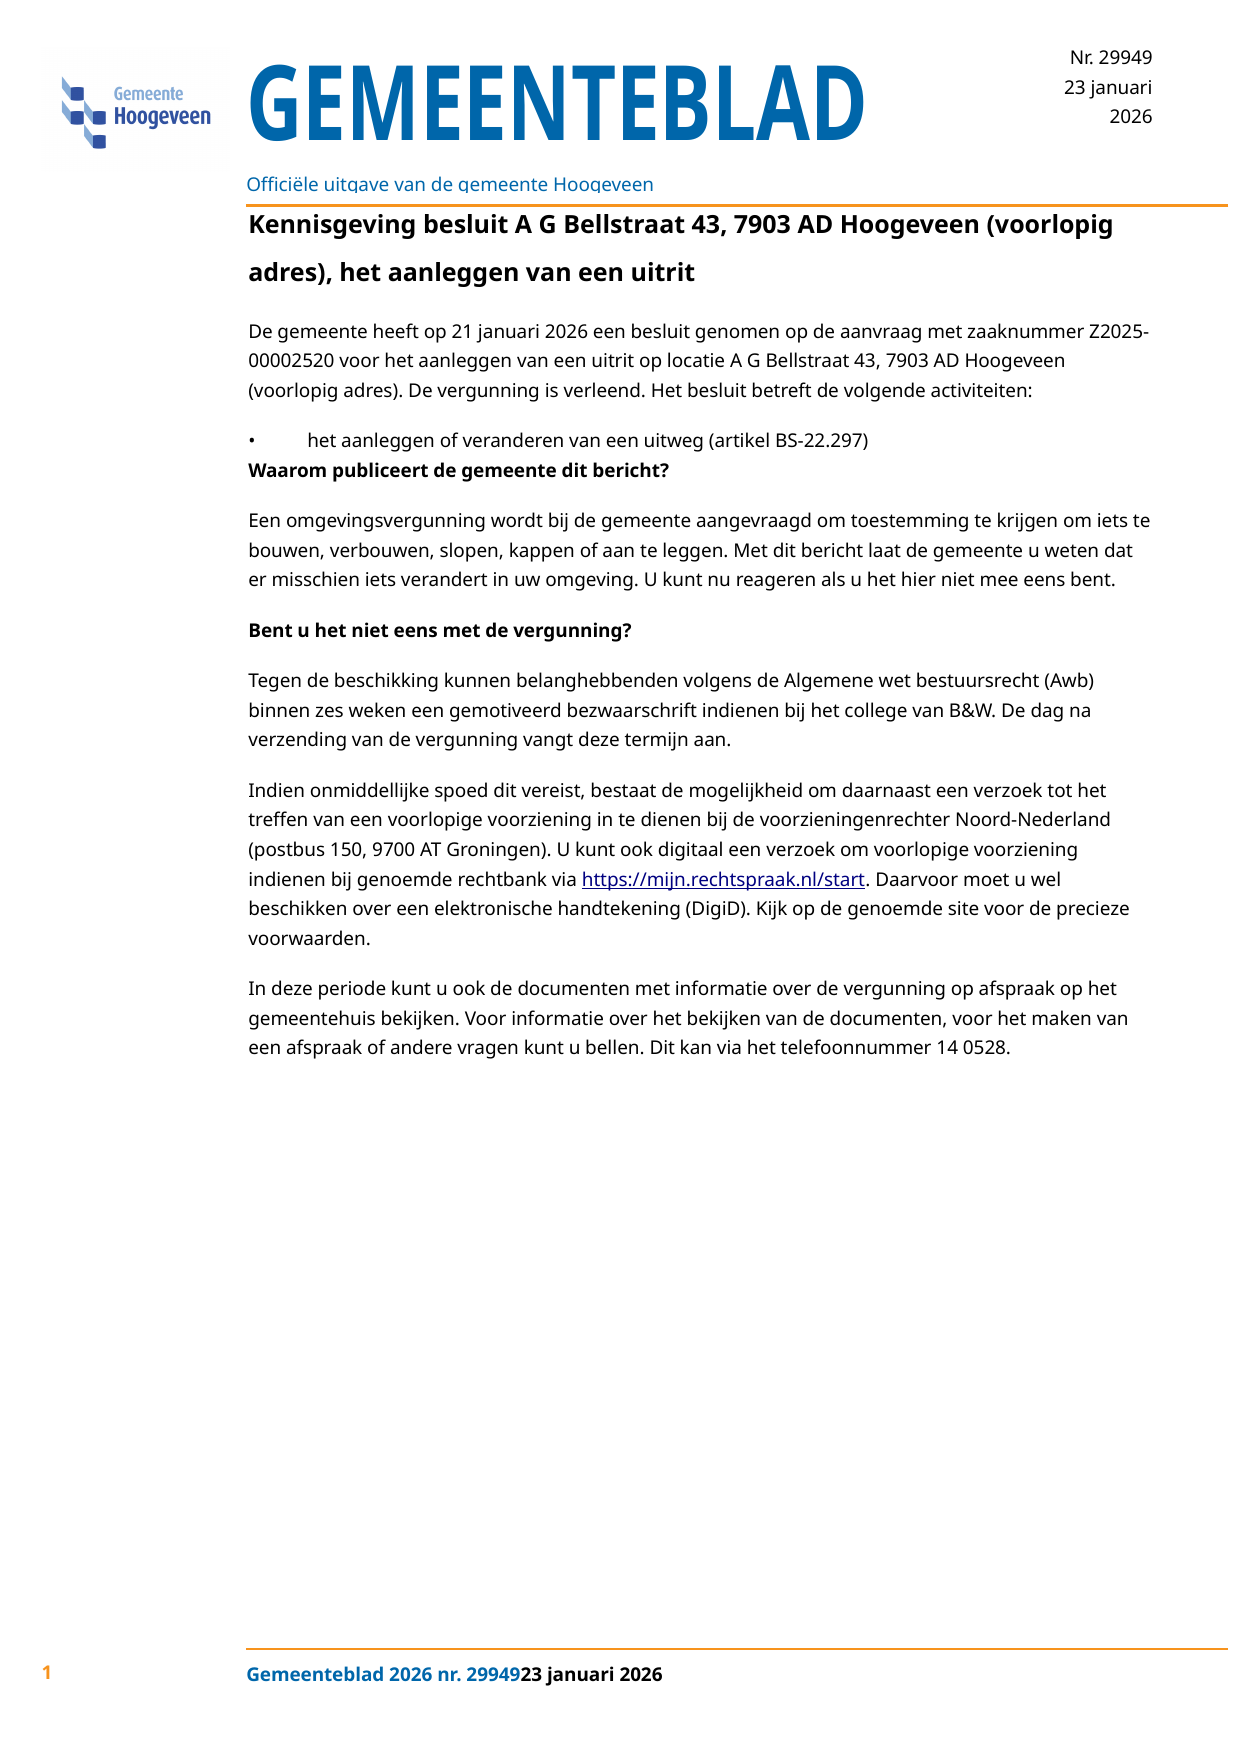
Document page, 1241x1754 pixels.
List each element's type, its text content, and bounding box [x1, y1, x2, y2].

text Kennisgeving besluit A G Bellstraat 43, 7903 AD Hoogeveen (voorlopig adres), het aanleggen van een uitrit [248, 207, 1152, 288]
list het aanleggen of veranderen van een uitweg (artikel BS-22.297) [248, 427, 1152, 453]
text Tegen de beschikking kunnen belanghebbenden volgens de Algemene wet bestuursrecht (Awb) binnen zes weken een gemotiveerd bezwaarschrift indienen bij het college van B&W. De dag na verzending van de vergunning vangt deze termijn aan. [248, 667, 1152, 752]
text Bent u het niet eens met de vergunning? [248, 617, 1152, 643]
text Indien onmiddellijke spoed dit vereist, bestaat de mogelijkheid om daarnaast een verzoek tot het treffen van een voorlopige voorziening in te dienen bij de voorzieningenrechter Noord-Nederland (postbus 150, 9700 AT Groningen). U kunt ook digitaal een verzoek om voorlopige voorziening indienen bij genoemde rechtbank via https://mijn.rechtspraak.nl/start. Daarvoor moet u wel beschikken over een elektronische handtekening (DigiD). Kijk op de genoemde site voor de precieze voorwaarden. [248, 777, 1152, 951]
text Waarom publiceert de gemeente dit bericht? [248, 457, 1152, 483]
text In deze periode kunt u ook de documenten met informatie over de vergunning op afspraak op het gemeentehuis bekijken. Voor informatie over het bekijken van de documenten, voor het maken van een afspraak of andere vragen kunt u bellen. Dit kan via het telefoonnummer 14 0528. [248, 975, 1152, 1060]
picture [41, 47, 231, 172]
text Een omgevingsvergunning wordt bij de gemeente aangevraagd om toestemming te krijgen om iets te bouwen, verbouwen, slopen, kappen of aan te leggen. Met dit bericht laat de gemeente u weten dat er misschien iets verandert in uw omgeving. U kunt nu reageren als u het hier niet mee eens bent. [248, 507, 1152, 592]
text De gemeente heeft op 21 januari 2026 een besluit genomen op de aanvraag met zaaknummer Z2025-00002520 voor het aanleggen van een uitrit op locatie A G Bellstraat 43, 7903 AD Hoogeveen (voorlopig adres). De vergunning is verleend. Het besluit betreft de volgende activiteiten: [248, 318, 1152, 403]
